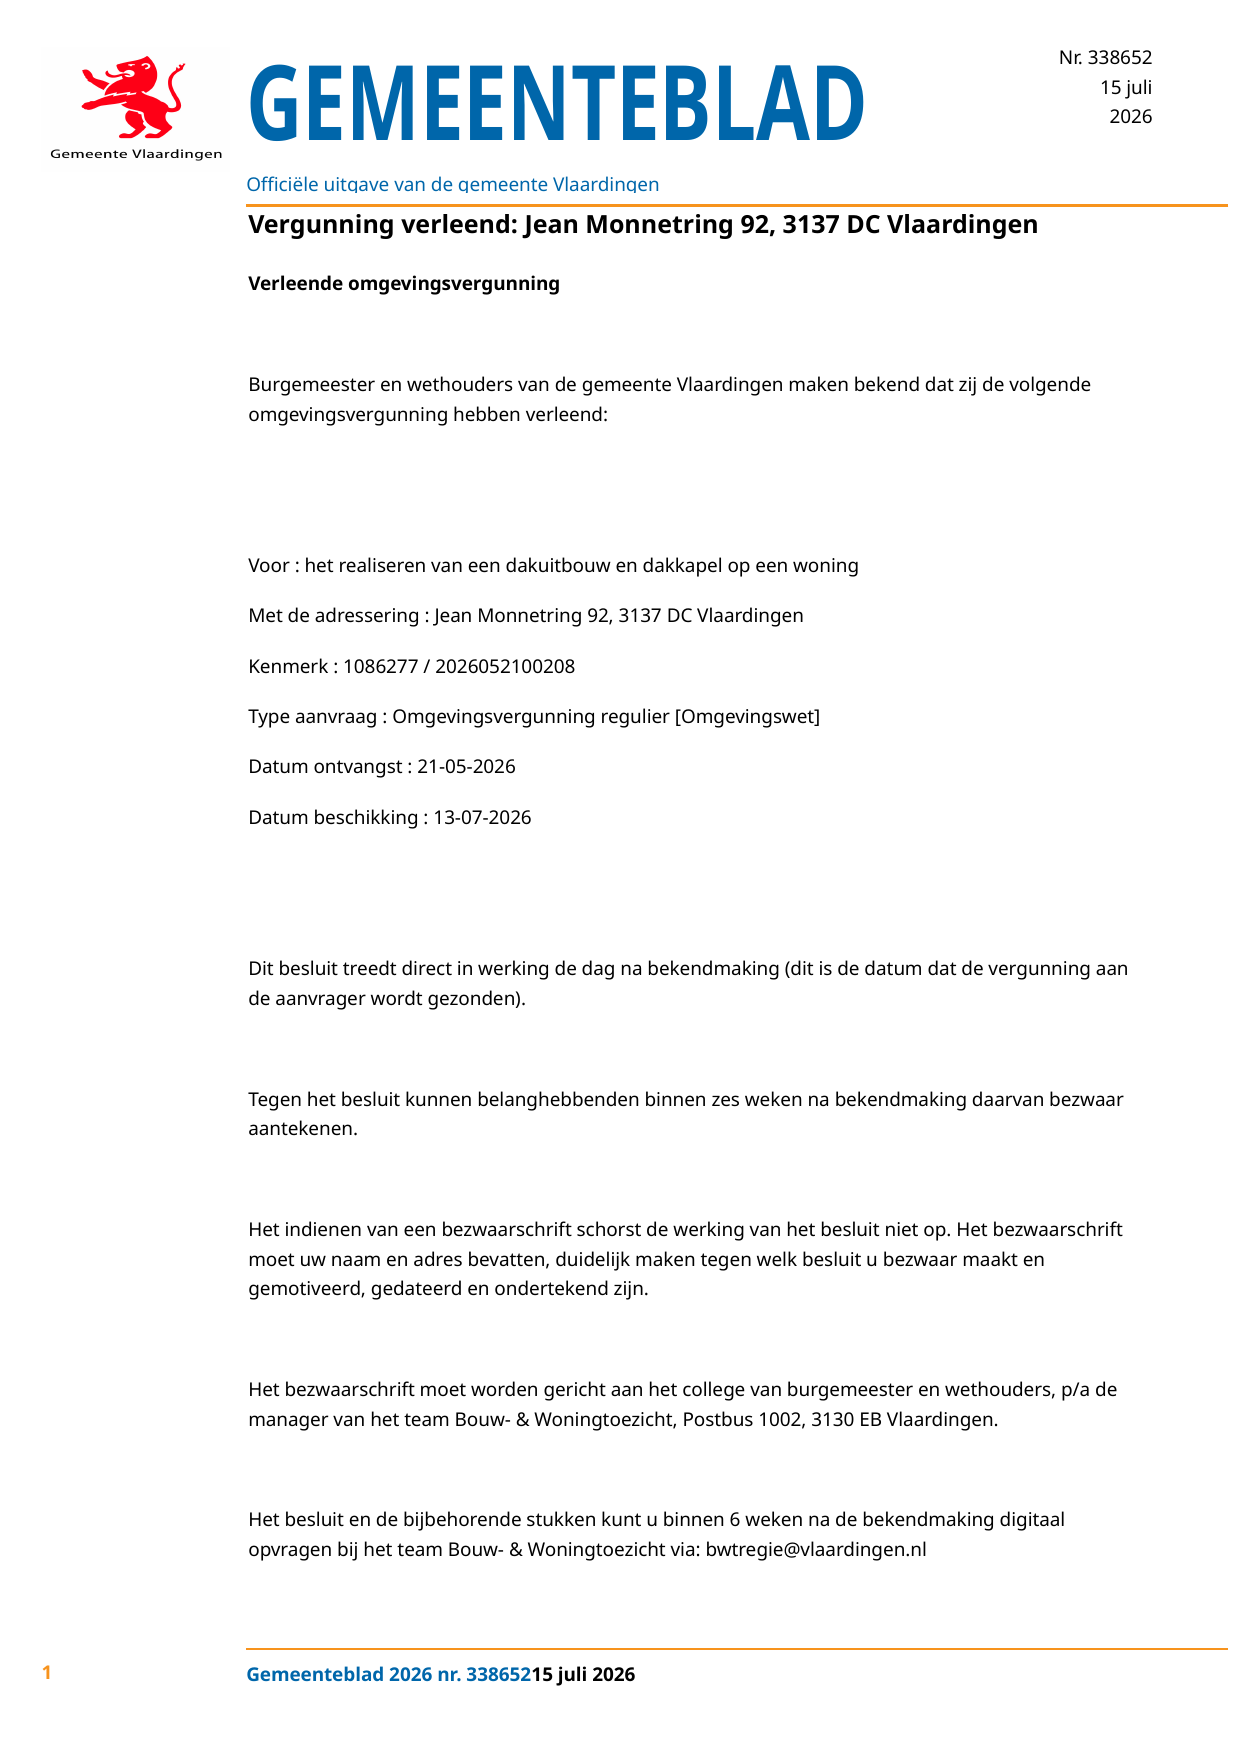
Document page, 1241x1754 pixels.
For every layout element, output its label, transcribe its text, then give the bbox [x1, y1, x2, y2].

picture [41, 47, 231, 172]
text Het indienen van een bezwaarschrift schorst de werking van het besluit niet op. Het bezwaarschrift moet uw naam en adres bevatten, duidelijk maken tegen welk besluit u bezwaar maakt en gemotiveerd, gedateerd en ondertekend zijn. [248, 1216, 1152, 1301]
text Tegen het besluit kunnen belanghebbenden binnen zes weken na bekendmaking daarvan bezwaar aantekenen. [248, 1086, 1152, 1141]
text Het bezwaarschrift moet worden gericht aan het college van burgemeester en wethouders, p/a de manager van het team Bouw- & Woningtoezicht, Postbus 1002, 3130 EB Vlaardingen. [248, 1376, 1152, 1431]
text Voor : het realiseren van een dakuitbouw en dakkapel op een woning [248, 552, 1152, 578]
text Dit besluit treedt direct in werking de dag na bekendmaking (dit is de datum dat de vergunning aan de aanvrager wordt gezonden). [248, 955, 1152, 1011]
text Verleende omgevingsvergunning [248, 270, 1152, 296]
text Het besluit en de bijbehorende stukken kunt u binnen 6 weken na de bekendmaking digitaal opvragen bij het team Bouw- & Woningtoezicht via: bwtregie@vlaardingen.nl [248, 1507, 1152, 1562]
text Kenmerk : 1086277 / 2026052100208 [248, 653, 1152, 678]
text Type aanvraag : Omgevingsvergunning regulier [Omgevingswet] [248, 703, 1152, 729]
text Vergunning verleend: Jean Monnetring 92, 3137 DC Vlaardingen [248, 207, 1152, 241]
text Datum beschikking : 13-07-2026 [248, 804, 1152, 830]
text Burgemeester en wethouders van de gemeente Vlaardingen maken bekend dat zij de volgende omgevingsvergunning hebben verleend: [248, 371, 1152, 426]
text Datum ontvangst : 21-05-2026 [248, 754, 1152, 779]
text Met de adressering : Jean Monnetring 92, 3137 DC Vlaardingen [248, 602, 1152, 628]
